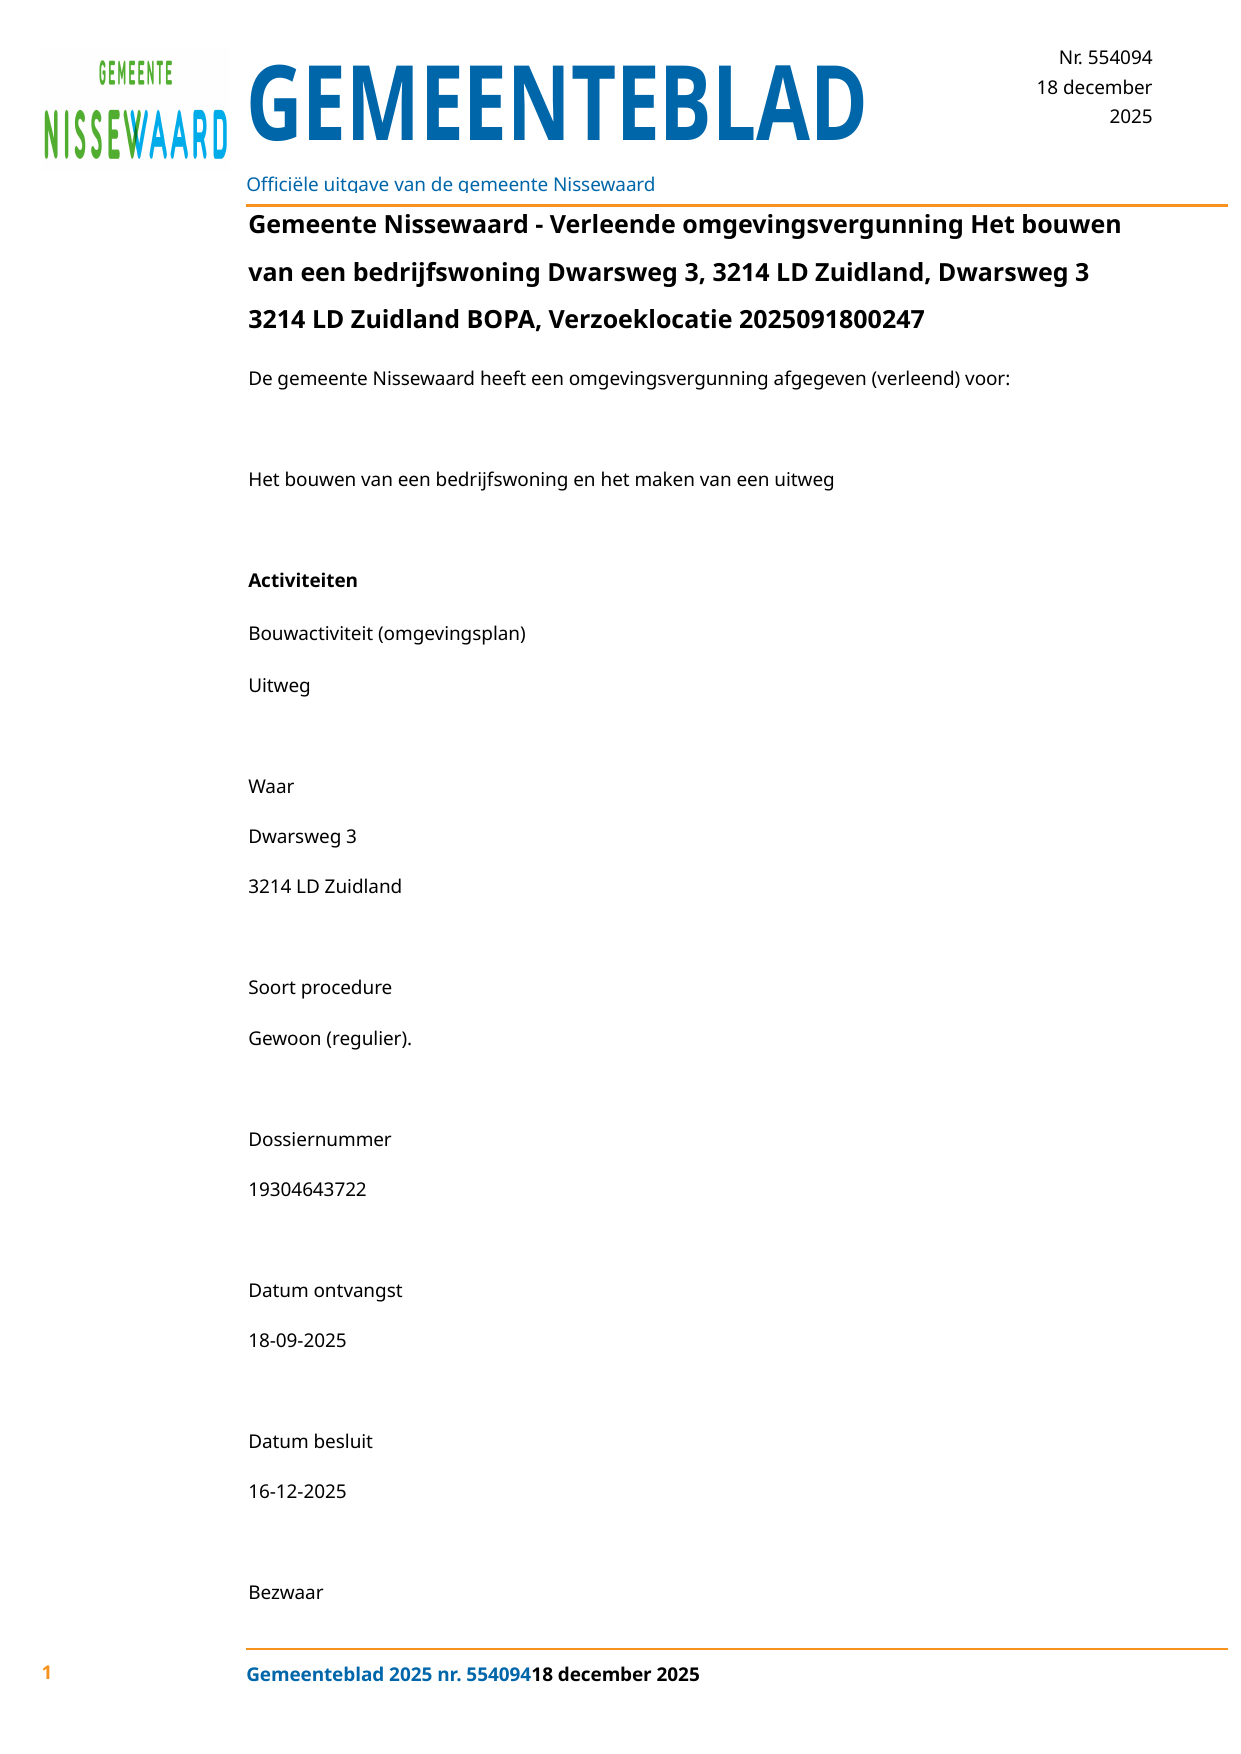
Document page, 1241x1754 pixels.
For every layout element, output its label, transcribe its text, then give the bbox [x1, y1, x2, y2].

text Uitweg [248, 672, 1152, 698]
text 16-12-2025 [248, 1479, 1152, 1504]
text 3214 LD Zuidland [248, 874, 1152, 899]
text Bezwaar [248, 1579, 1152, 1605]
text Gewoon (regulier). [248, 1025, 1152, 1051]
text Gemeente Nissewaard - Verleende omgevingsvergunning Het bouwen van een bedrijfswoning Dwarsweg 3, 3214 LD Zuidland, Dwarsweg 3 3214 LD Zuidland BOPA, Verzoeklocatie 2025091800247 [248, 207, 1152, 336]
text Dossiernummer [248, 1126, 1152, 1151]
text Activiteiten [248, 567, 1152, 593]
text 19304643722 [248, 1176, 1152, 1202]
text Soort procedure [248, 974, 1152, 1000]
text ﻿Bouwactiviteit (omgevingsplan) [248, 618, 1152, 647]
text Het bouwen van een bedrijfswoning en het maken van een uitweg [248, 466, 1152, 492]
text Dwarsweg 3 [248, 823, 1152, 849]
text De gemeente Nissewaard heeft een omgevingsvergunning afgegeven (verleend) voor: [248, 366, 1152, 391]
picture [41, 47, 231, 172]
text Waar [248, 773, 1152, 798]
text 18-09-2025 [248, 1327, 1152, 1353]
text Datum besluit [248, 1428, 1152, 1454]
text Datum ontvangst [248, 1277, 1152, 1303]
